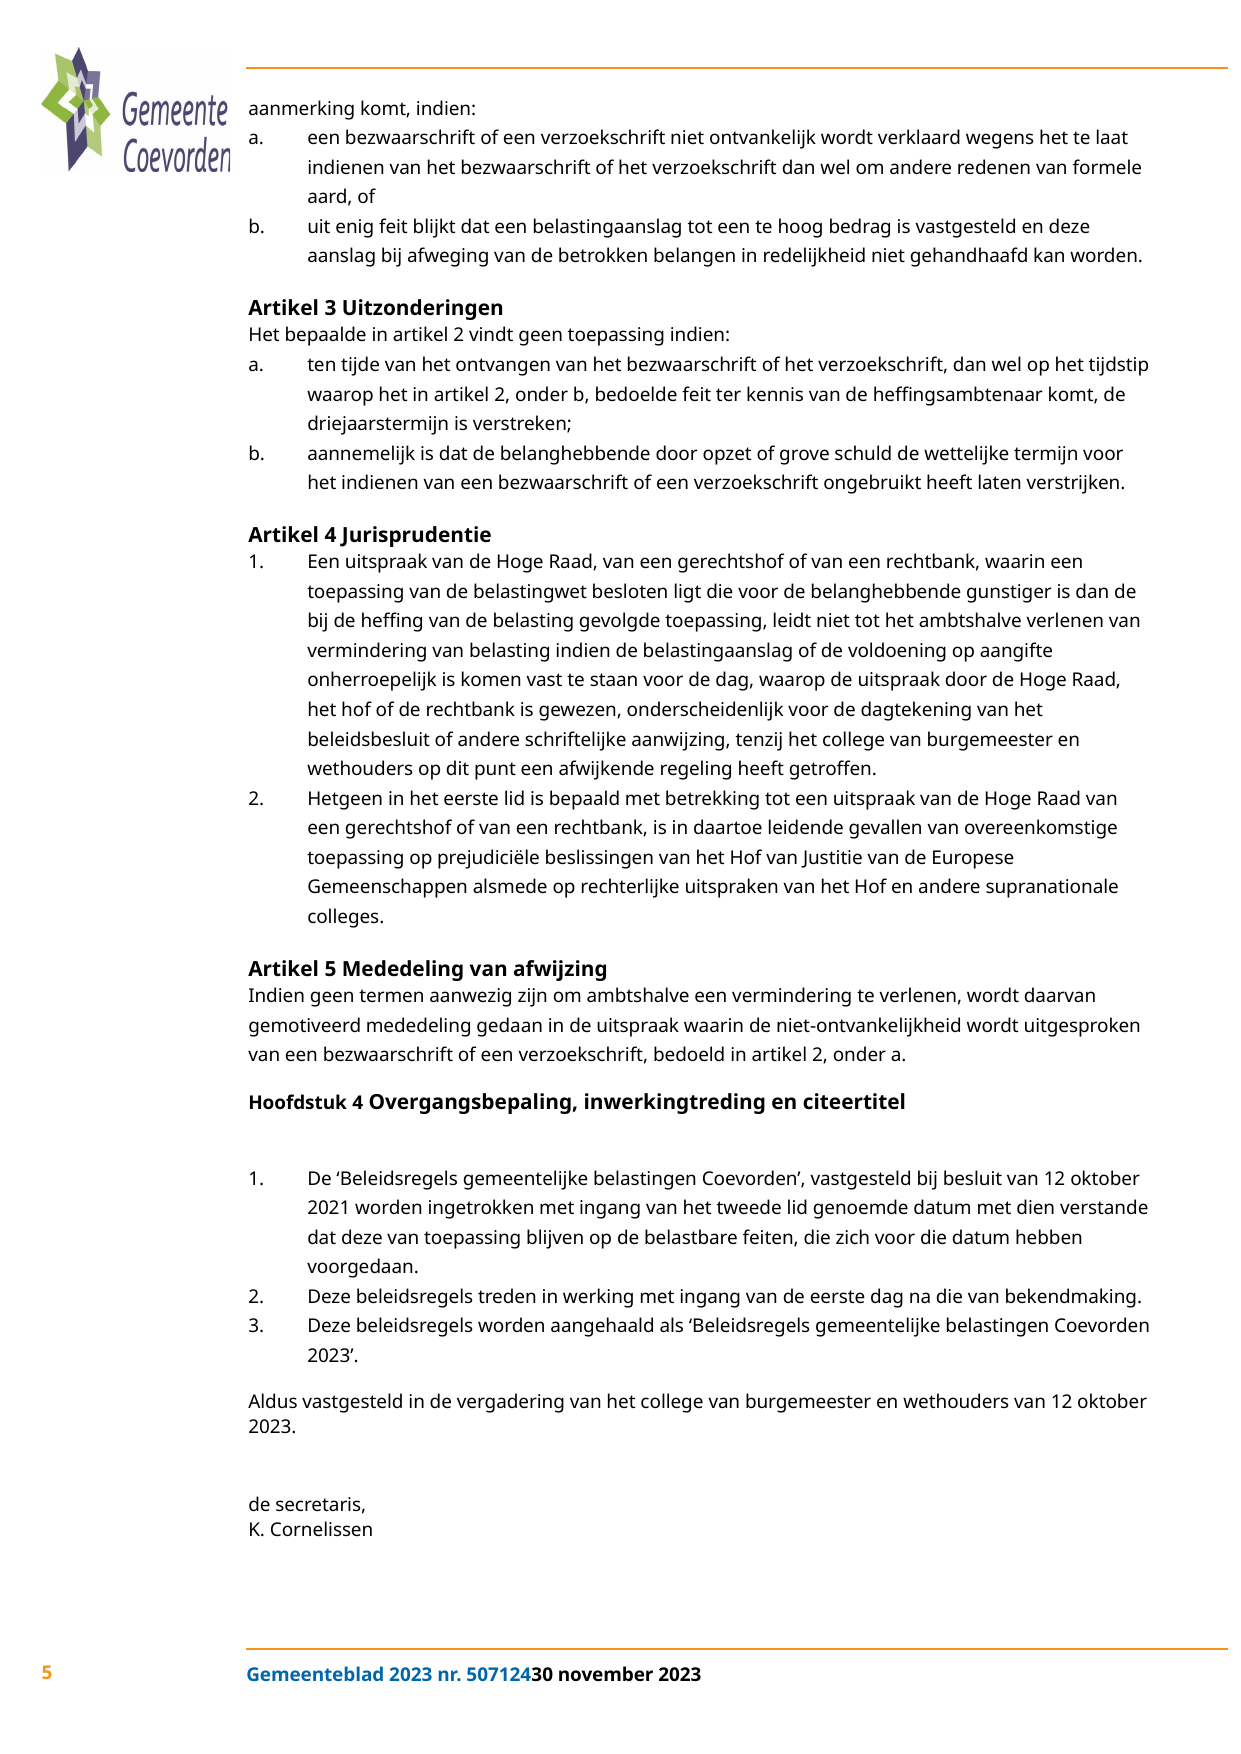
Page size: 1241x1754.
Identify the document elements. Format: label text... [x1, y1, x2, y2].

list ten tijde van het ontvangen van het bezwaarschrift of het verzoekschrift, dan wel op het tijdstip waarop het in artikel 2, onder b, bedoelde feit ter kennis van de heffingsambtenaar komt, de driejaarstermijn is verstreken; [248, 351, 1152, 436]
list Een uitspraak van de Hoge Raad, van een gerechtshof of van een rechtbank, waarin een toepassing van de belastingwet besloten ligt die voor de belanghebbende gunstiger is dan de bij de heffing van de belasting gevolgde toepassing, leidt niet tot het ambtshalve verlenen van vermindering van belasting indien de belastingaanslag of de voldoening op aangifte onherroepelijk is komen vast te staan voor de dag, waarop de uitspraak door de Hoge Raad, het hof of de rechtbank is gewezen, onderscheidenlijk voor de dagtekening van het beleidsbesluit of andere schriftelijke aanwijzing, tenzij het college van burgemeester en wethouders op dit punt een afwijkende regeling heeft getroffen. [248, 548, 1152, 781]
list De ‘Beleidsregels gemeentelijke belastingen Coevorden’, vastgesteld bij besluit van 12 oktober 2021 worden ingetrokken met ingang van het tweede lid genoemde datum met dien verstande dat deze van toepassing blijven op de belastbare feiten, die zich voor die datum hebben voorgedaan. [248, 1165, 1152, 1279]
list Hetgeen in het eerste lid is bepaald met betrekking tot een uitspraak van de Hoge Raad van een gerechtshof of van een rechtbank, is in daartoe leidende gevallen van overeenkomstige toepassing op prejudiciële beslissingen van het Hof van Justitie van de Europese Gemeenschappen alsmede op rechterlijke uitspraken van het Hof en andere supranationale colleges. [248, 785, 1152, 929]
list Deze beleidsregels treden in werking met ingang van de eerste dag na die van bekendmaking. [248, 1283, 1152, 1309]
list uit enig feit blijkt dat een belastingaanslag tot een te hoog bedrag is vastgesteld en deze aanslag bij afweging van de betrokken belangen in redelijkheid niet gehandhaafd kan worden. [248, 213, 1152, 268]
text Hoofdstuk 4 Overgangsbepaling, inwerkingtreding en citeertitel [248, 1087, 1152, 1115]
text Het bepaalde in artikel 2 vindt geen toepassing indien: [248, 322, 1152, 347]
text Indien geen termen aanwezig zijn om ambtshalve een vermindering te verlenen, wordt daarvan gemotiveerd mededeling gedaan in de uitspraak waarin de niet-ontvankelijkheid wordt uitgesproken van een bezwaarschrift of een verzoekschrift, bedoeld in artikel 2, onder a. [248, 982, 1152, 1067]
list Deze beleidsregels worden aangehaald als ‘Beleidsregels gemeentelijke belastingen Coevorden 2023’. [248, 1313, 1152, 1368]
list aannemelijk is dat de belanghebbende door opzet of grove schuld de wettelijke termijn voor het indienen van een bezwaarschrift of een verzoekschrift ongebruikt heeft laten verstrijken. [248, 440, 1152, 495]
text Artikel 4 Jurisprudentie [248, 520, 1152, 548]
text de secretaris, [248, 1491, 1152, 1516]
text Aldus vastgesteld in de vergadering van het college van burgemeester en wethouders van 12 oktober 2023. [248, 1388, 1152, 1439]
text K. Cornelissen [248, 1516, 1152, 1542]
list een bezwaarschrift of een verzoekschrift niet ontvankelijk wordt verklaard wegens het te laat indienen van het bezwaarschrift of het verzoekschrift dan wel om andere redenen van formele aard, of [248, 124, 1152, 209]
text Artikel 5 Mededeling van afwijzing [248, 954, 1152, 982]
picture [41, 47, 231, 172]
text Artikel 3 Uitzonderingen [248, 293, 1152, 322]
text aanmerking komt, indien: [248, 95, 1152, 121]
